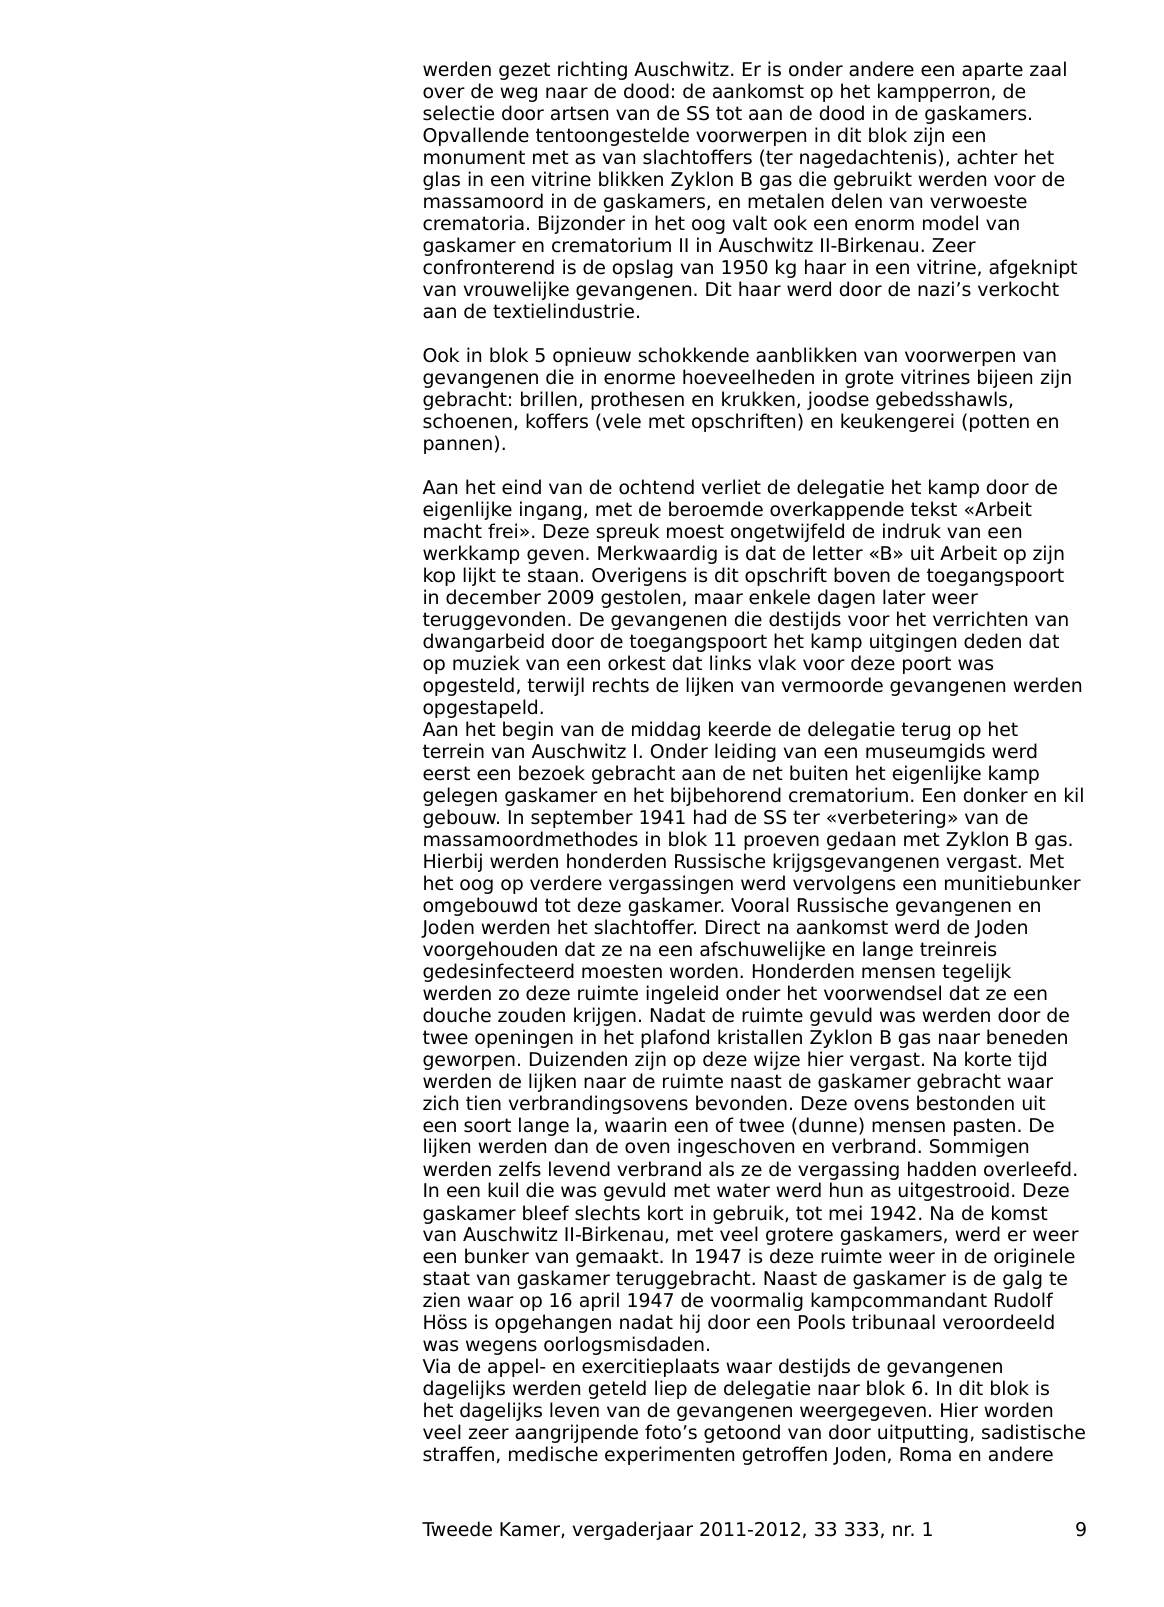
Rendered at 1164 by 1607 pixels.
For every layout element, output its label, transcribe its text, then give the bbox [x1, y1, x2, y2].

text werden gezet richting Auschwitz. Er is onder andere een aparte zaal over de weg naar de dood: de aankomst op het kampperron, de selectie door artsen van de SS tot aan de dood in de gaskamers. [422, 59, 1087, 125]
text Opvallende tentoongestelde voorwerpen in dit blok zijn een monument met as van slachtoffers (ter nagedachtenis), achter het glas in een vitrine blikken Zyklon B gas die gebruikt werden voor de massamoord in de gaskamers, en metalen delen van verwoeste crematoria. Bijzonder in het oog valt ook een enorm model van gaskamer en crematorium II in Auschwitz II-Birkenau. Zeer confronterend is de opslag van 1950 kg haar in een vitrine, afgeknipt van vrouwelijke gevangenen. Dit haar werd door de nazi’s verkocht aan de textielindustrie. [422, 125, 1087, 323]
text Ook in blok 5 opnieuw schokkende aanblikken van voorwerpen van gevangenen die in enorme hoeveelheden in grote vitrines bijeen zijn gebracht: brillen, prothesen en krukken, joodse gebedsshawls, schoenen, koffers (vele met opschriften) en keukengerei (potten en pannen). [422, 345, 1087, 455]
text Via de appel- en exercitieplaats waar destijds de gevangenen dagelijks werden geteld liep de delegatie naar blok 6. In dit blok is het dagelijks leven van de gevangenen weergegeven. Hier worden veel zeer aangrijpende foto’s getoond van door uitputting, sadistische straffen, medische experimenten getroffen Joden, Roma en andere [422, 1356, 1087, 1466]
text Aan het eind van de ochtend verliet de delegatie het kamp door de eigenlijke ingang, met de beroemde overkappende tekst «Arbeit macht frei». Deze spreuk moest ongetwijfeld de indruk van een werkkamp geven. Merkwaardig is dat de letter «B» uit Arbeit op zijn kop lijkt te staan. Overigens is dit opschrift boven de toegangspoort in december 2009 gestolen, maar enkele dagen later weer teruggevonden. De gevangenen die destijds voor het verrichten van dwangarbeid door de toegangspoort het kamp uitgingen deden dat op muziek van een orkest dat links vlak voor deze poort was opgesteld, terwijl rechts de lijken van vermoorde gevangenen werden opgestapeld. [422, 477, 1087, 719]
text Aan het begin van de middag keerde de delegatie terug op het terrein van Auschwitz I. Onder leiding van een museumgids werd eerst een bezoek gebracht aan de net buiten het eigenlijke kamp gelegen gaskamer en het bijbehorend crematorium. Een donker en kil gebouw. In september 1941 had de SS ter «verbetering» van de massamoordmethodes in blok 11 proeven gedaan met Zyklon B gas. Hierbij werden honderden Russische krijgsgevangenen vergast. Met het oog op verdere vergassingen werd vervolgens een munitiebunker omgebouwd tot deze gaskamer. Vooral Russische gevangenen en Joden werden het slachtoffer. Direct na aankomst werd de Joden voorgehouden dat ze na een afschuwelijke en lange treinreis gedesinfecteerd moesten worden. Honderden mensen tegelijk werden zo deze ruimte ingeleid onder het voorwendsel dat ze een douche zouden krijgen. Nadat de ruimte gevuld was werden door de twee openingen in het plafond kristallen Zyklon B gas naar beneden geworpen. Duizenden zijn op deze wijze hier vergast. Na korte tijd werden de lijken naar de ruimte naast de gaskamer gebracht waar zich tien verbrandingsovens bevonden. Deze ovens bestonden uit een soort lange la, waarin een of twee (dunne) mensen pasten. De lijken werden dan de oven ingeschoven en verbrand. Sommigen werden zelfs levend verbrand als ze de vergassing hadden overleefd. In een kuil die was gevuld met water werd hun as uitgestrooid. Deze gaskamer bleef slechts kort in gebruik, tot mei 1942. Na de komst van Auschwitz II-Birkenau, met veel grotere gaskamers, werd er weer een bunker van gemaakt. In 1947 is deze ruimte weer in de originele staat van gaskamer teruggebracht. Naast de gaskamer is de galg te zien waar op 16 april 1947 de voormalig kampcommandant Rudolf Höss is opgehangen nadat hij door een Pools tribunaal veroordeeld was wegens oorlogsmisdaden. [422, 719, 1087, 1356]
